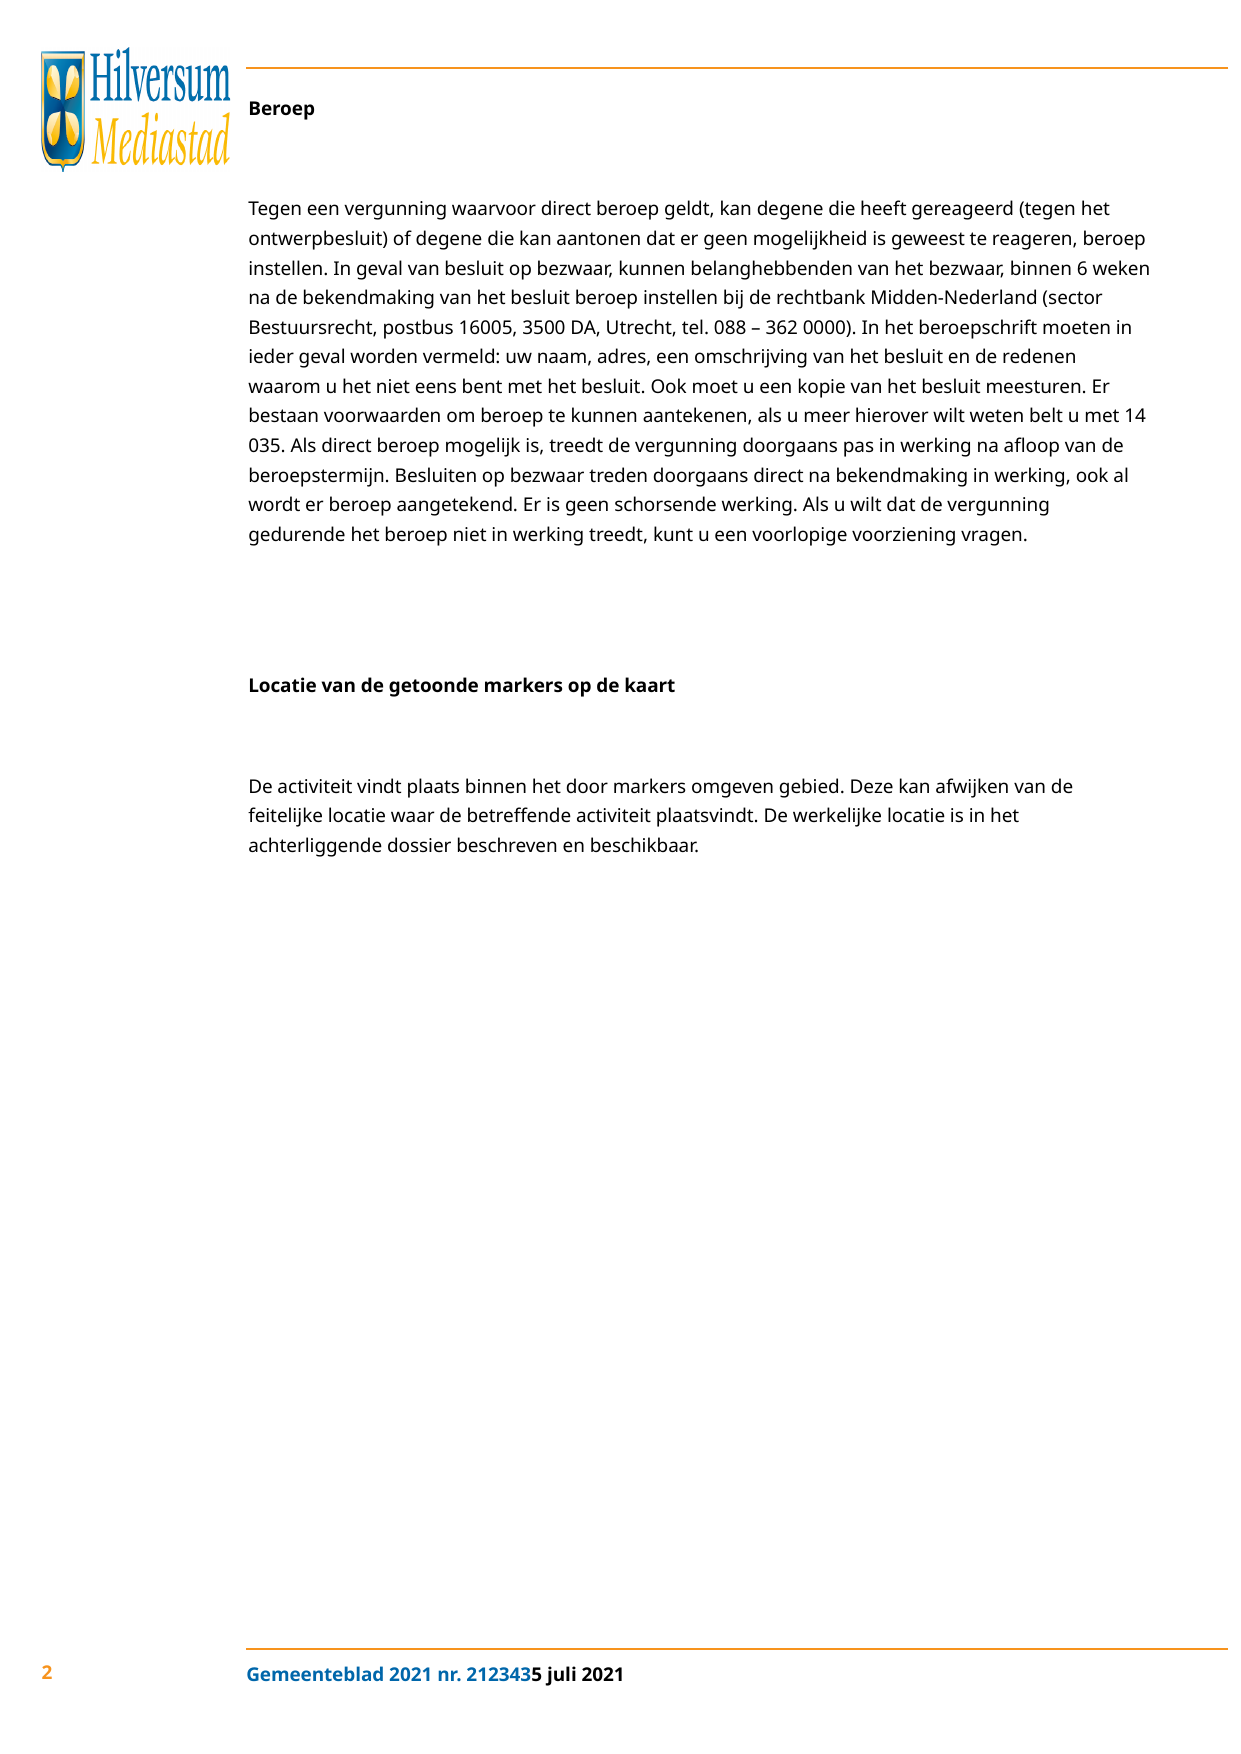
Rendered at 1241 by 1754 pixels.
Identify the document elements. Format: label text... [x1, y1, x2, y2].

text Tegen een vergunning waarvoor direct beroep geldt, kan degene die heeft gereageerd (tegen het ontwerpbesluit) of degene die kan aantonen dat er geen mogelijkheid is geweest te reageren, beroep instellen. In geval van besluit op bezwaar, kunnen belanghebbenden van het bezwaar, binnen 6 weken na de bekendmaking van het besluit beroep instellen bij de rechtbank Midden-Nederland (sector Bestuursrecht, postbus 16005, 3500 DA, Utrecht, tel. 088 – 362 0000). In het beroepschrift moeten in ieder geval worden vermeld: uw naam, adres, een omschrijving van het besluit en de redenen waarom u het niet eens bent met het besluit. Ook moet u een kopie van het besluit meesturen. Er bestaan voorwaarden om beroep te kunnen aantekenen, als u meer hierover wilt weten belt u met 14 035. Als direct beroep mogelijk is, treedt de vergunning doorgaans pas in werking na afloop van de beroepstermijn. Besluiten op bezwaar treden doorgaans direct na bekendmaking in werking, ook al wordt er beroep aangetekend. Er is geen schorsende werking. Als u wilt dat de vergunning gedurende het beroep niet in werking treedt, kunt u een voorlopige voorziening vragen. [248, 196, 1152, 547]
text Locatie van de getoonde markers op de kaart [248, 672, 1152, 698]
picture [41, 47, 231, 172]
text De activiteit vindt plaats binnen het door markers omgeven gebied. Deze kan afwijken van de feitelijke locatie waar de betreffende activiteit plaatsvindt. De werkelijke locatie is in het achterliggende dossier beschreven en beschikbaar. [248, 773, 1152, 858]
text Beroep [248, 95, 1152, 121]
